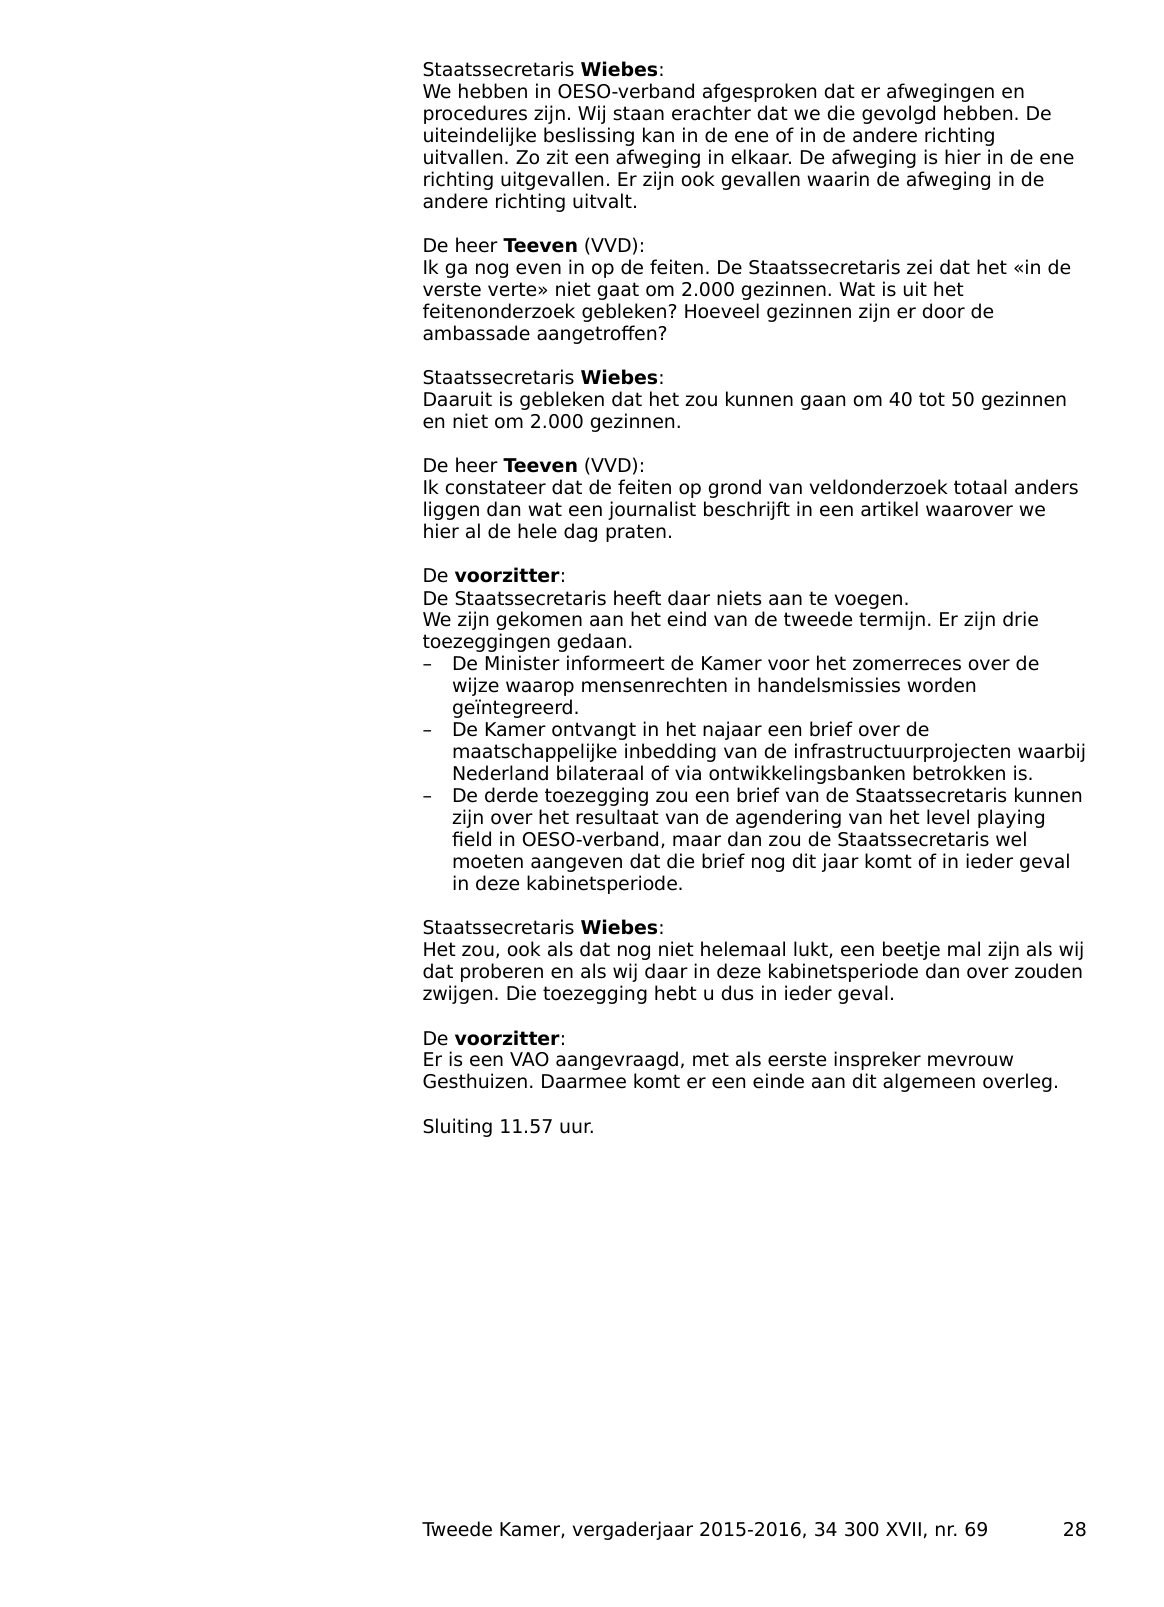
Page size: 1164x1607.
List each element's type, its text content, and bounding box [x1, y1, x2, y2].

text De voorzitter: [422, 565, 1087, 587]
text – De Minister informeert de Kamer voor het zomerreces over de wijze waarop mensenrechten in handelsmissies worden geïntegreerd. [422, 653, 1087, 719]
text Daaruit is gebleken dat het zou kunnen gaan om 40 tot 50 gezinnen en niet om 2.000 gezinnen. [422, 389, 1087, 433]
text Sluiting 11.57 uur. [422, 1116, 1087, 1137]
text Er is een VAO aangevraagd, met als eerste inspreker mevrouw Gesthuizen. Daarmee komt er een einde aan dit algemeen overleg. [422, 1049, 1087, 1093]
text – De Kamer ontvangt in het najaar een brief over de maatschappelijke inbedding van de infrastructuurprojecten waarbij Nederland bilateraal of via ontwikkelingsbanken betrokken is. [422, 719, 1087, 785]
text Staatssecretaris Wiebes: [422, 367, 1087, 389]
text We zijn gekomen aan het eind van de tweede termijn. Er zijn drie toezeggingen gedaan. [422, 609, 1087, 653]
text We hebben in OESO-verband afgesproken dat er afwegingen en procedures zijn. Wij staan erachter dat we die gevolgd hebben. De uiteindelijke beslissing kan in de ene of in de andere richting uitvallen. Zo zit een afweging in elkaar. De afweging is hier in de ene richting uitgevallen. Er zijn ook gevallen waarin de afweging in de andere richting uitvalt. [422, 81, 1087, 213]
text De heer Teeven (VVD): [422, 235, 1087, 257]
text De heer Teeven (VVD): [422, 455, 1087, 477]
text De Staatssecretaris heeft daar niets aan te voegen. [422, 587, 1087, 609]
text Ik constateer dat de feiten op grond van veldonderzoek totaal anders liggen dan wat een journalist beschrijft in een artikel waarover we hier al de hele dag praten. [422, 477, 1087, 543]
text De voorzitter: [422, 1027, 1087, 1049]
text – De derde toezegging zou een brief van de Staatssecretaris kunnen zijn over het resultaat van de agendering van het level playing field in OESO-verband, maar dan zou de Staatssecretaris wel moeten aangeven dat die brief nog dit jaar komt of in ieder geval in deze kabinetsperiode. [422, 785, 1087, 895]
text Ik ga nog even in op de feiten. De Staatssecretaris zei dat het «in de verste verte» niet gaat om 2.000 gezinnen. Wat is uit het feitenonderzoek gebleken? Hoeveel gezinnen zijn er door de ambassade aangetroffen? [422, 257, 1087, 345]
text Staatssecretaris Wiebes: [422, 917, 1087, 939]
text Staatssecretaris Wiebes: [422, 59, 1087, 81]
text Het zou, ook als dat nog niet helemaal lukt, een beetje mal zijn als wij dat proberen en als wij daar in deze kabinetsperiode dan over zouden zwijgen. Die toezegging hebt u dus in ieder geval. [422, 939, 1087, 1005]
